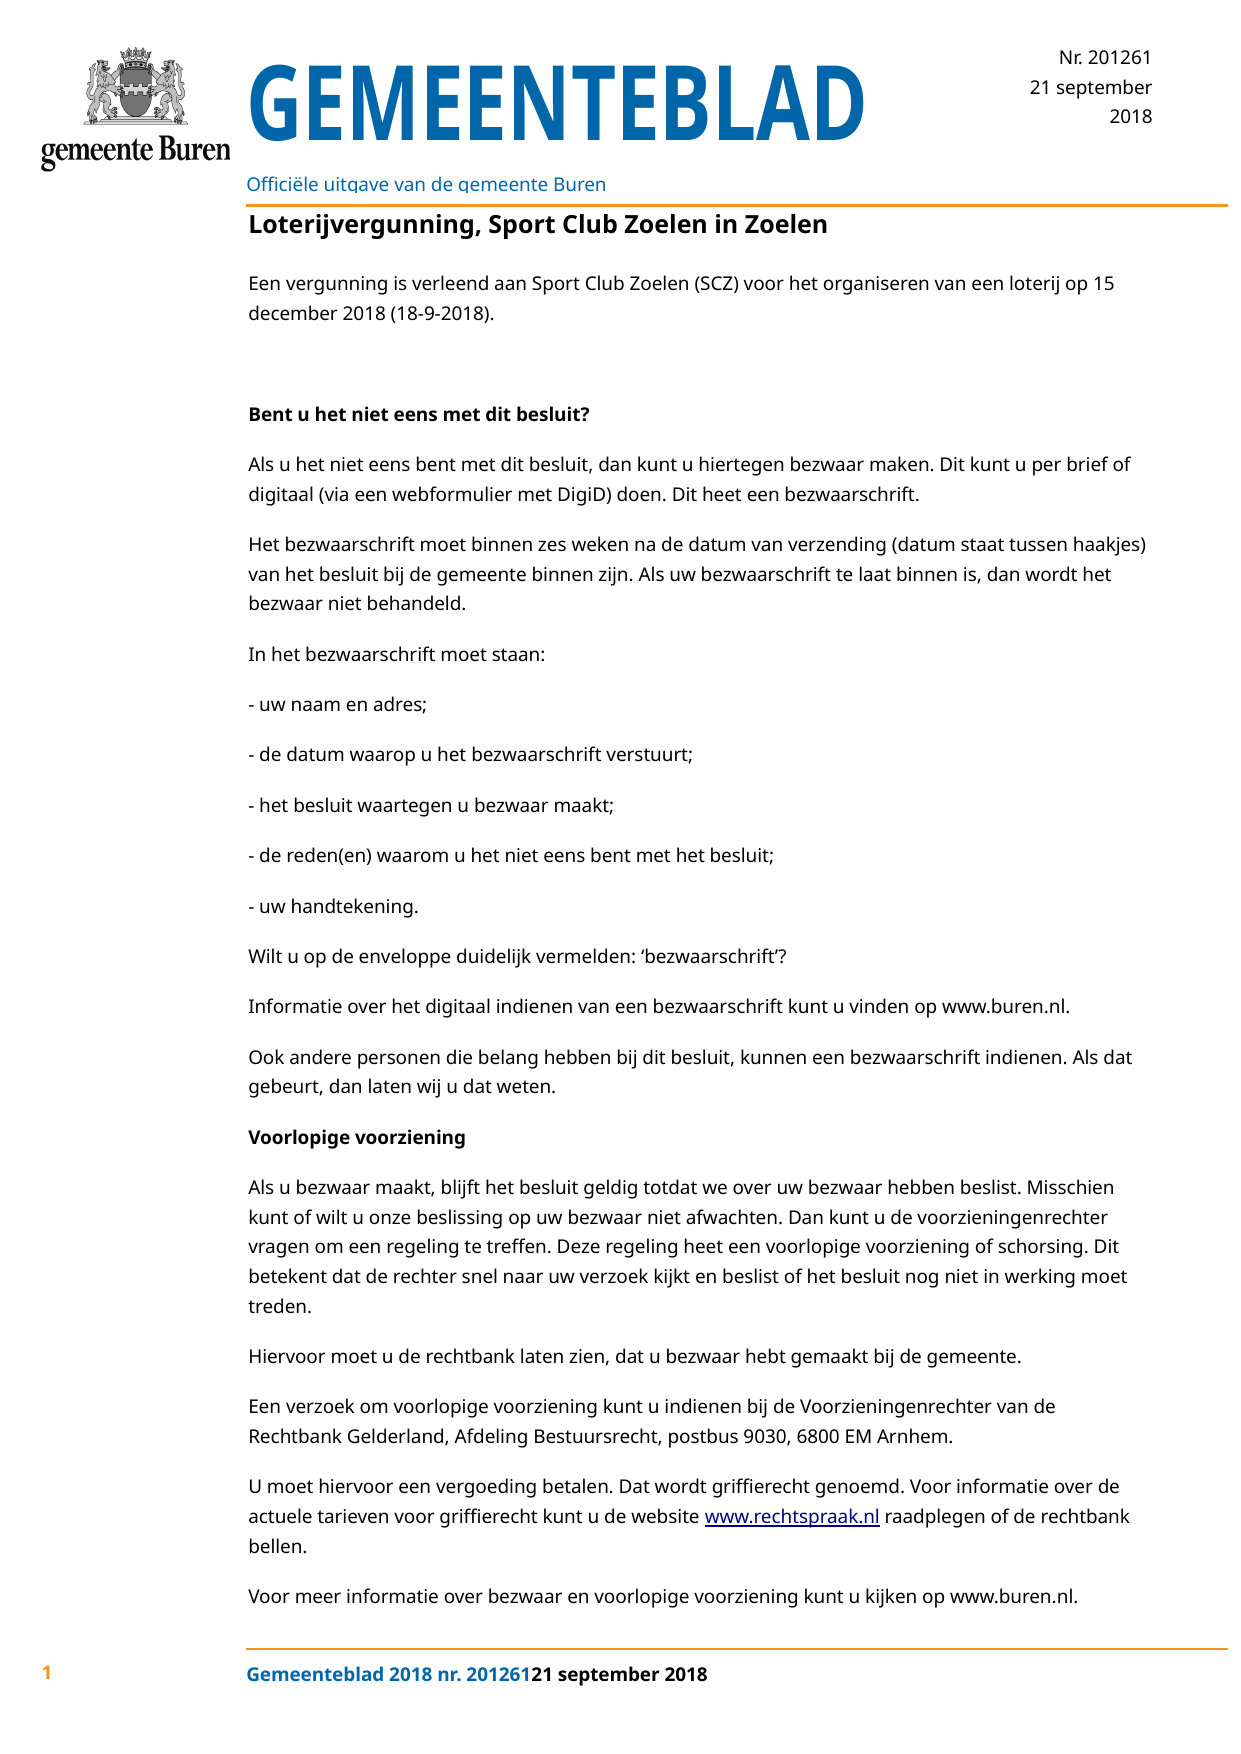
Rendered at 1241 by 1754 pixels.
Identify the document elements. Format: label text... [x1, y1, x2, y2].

text Bent u het niet eens met dit besluit? [248, 401, 1152, 426]
text - uw naam en adres; [248, 691, 1152, 717]
text Als u het niet eens bent met dit besluit, dan kunt u hiertegen bezwaar maken. Dit kunt u per brief of digitaal (via een webformulier met DigiD) doen. Dit heet een bezwaarschrift. [248, 451, 1152, 506]
text Het bezwaarschrift moet binnen zes weken na de datum van verzending (datum staat tussen haakjes) van het besluit bij de gemeente binnen zijn. Als uw bezwaarschrift te laat binnen is, dan wordt het bezwaar niet behandeld. [248, 531, 1152, 616]
text - het besluit waartegen u bezwaar maakt; [248, 792, 1152, 818]
text Voor meer informatie over bezwaar en voorlopige voorziening kunt u kijken op www.buren.nl. [248, 1583, 1152, 1609]
text - de reden(en) waarom u het niet eens bent met het besluit; [248, 842, 1152, 868]
text Als u bezwaar maakt, blijft het besluit geldig totdat we over uw bezwaar hebben beslist. Misschien kunt of wilt u onze beslissing op uw bezwaar niet afwachten. Dan kunt u de voorzieningenrechter vragen om een regeling te treffen. Deze regeling heet een voorlopige voorziening of schorsing. Dit betekent dat de rechter snel naar uw verzoek kijkt en beslist of het besluit nog niet in werking moet treden. [248, 1174, 1152, 1318]
text In het bezwaarschrift moet staan: [248, 641, 1152, 666]
text - uw handtekening. [248, 893, 1152, 918]
text Informatie over het digitaal indienen van een bezwaarschrift kunt u vinden op www.buren.nl. [248, 994, 1152, 1019]
text Ook andere personen die belang hebben bij dit besluit, kunnen een bezwaarschrift indienen. Als dat gebeurt, dan laten wij u dat weten. [248, 1044, 1152, 1099]
text Voorlopige voorziening [248, 1124, 1152, 1150]
text - de datum waarop u het bezwaarschrift verstuurt; [248, 742, 1152, 767]
picture [41, 47, 231, 172]
text Een verzoek om voorlopige voorziening kunt u indienen bij de Voorzieningenrechter van de Rechtbank Gelderland, Afdeling Bestuursrecht, postbus 9030, 6800 EM Arnhem. [248, 1394, 1152, 1449]
text Een vergunning is verleend aan Sport Club Zoelen (SCZ) voor het organiseren van een loterij op 15 december 2018 (18-9-2018). [248, 270, 1152, 326]
text Wilt u op de enveloppe duidelijk vermelden: ‘bezwaarschrift’? [248, 943, 1152, 969]
text U moet hiervoor een vergoeding betalen. Dat wordt griffierecht genoemd. Voor informatie over de actuele tarieven voor griffierecht kunt u de website www.rechtspraak.nl raadplegen of de rechtbank bellen. [248, 1474, 1152, 1558]
text Hiervoor moet u de rechtbank laten zien, dat u bezwaar hebt gemaakt bij de gemeente. [248, 1343, 1152, 1369]
text Loterijvergunning, Sport Club Zoelen in Zoelen [248, 207, 1152, 241]
